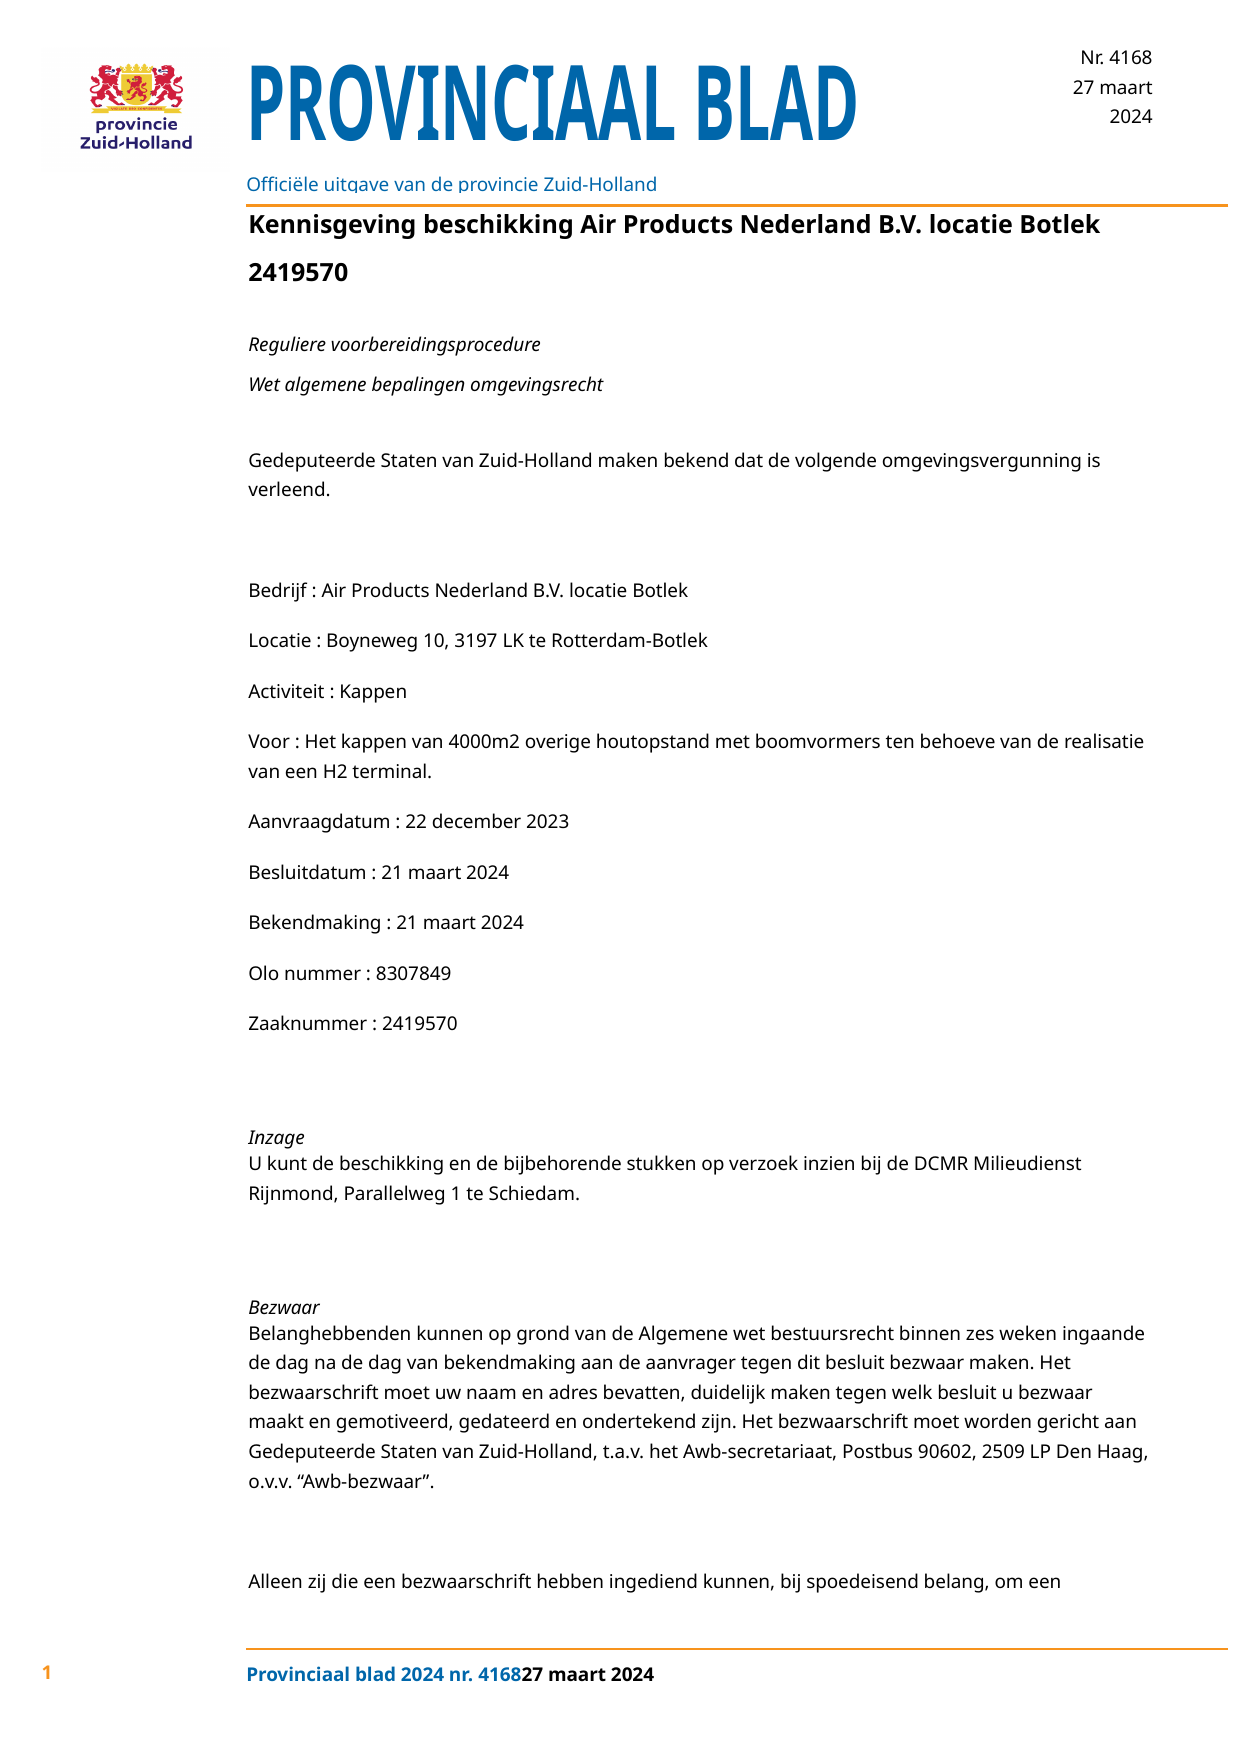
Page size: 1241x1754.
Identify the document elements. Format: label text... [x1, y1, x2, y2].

text Bedrijf : Air Products Nederland B.V. locatie Botlek [248, 577, 1152, 603]
text Olo nummer : 8307849 [248, 960, 1152, 986]
text Bezwaar [248, 1294, 1152, 1320]
picture [41, 47, 231, 172]
text Besluitdatum : 21 maart 2024 [248, 859, 1152, 885]
text Locatie : Boyneweg 10, 3197 LK te Rotterdam-Botlek [248, 628, 1152, 653]
text Zaaknummer : 2419570 [248, 1010, 1152, 1036]
text Kennisgeving beschikking Air Products Nederland B.V. locatie Botlek 2419570 [248, 207, 1152, 288]
text Inzage [248, 1124, 1152, 1150]
text U kunt de beschikking en de bijbehorende stukken op verzoek inzien bij de DCMR Milieudienst Rijnmond, Parallelweg 1 te Schiedam. [248, 1150, 1152, 1206]
text Aanvraagdatum : 22 december 2023 [248, 808, 1152, 834]
text Alleen zij die een bezwaarschrift hebben ingediend kunnen, bij spoedeisend belang, om een [248, 1569, 1152, 1594]
text Activiteit : Kappen [248, 678, 1152, 704]
text Gedeputeerde Staten van Zuid-Holland maken bekend dat de volgende omgevingsvergunning is verleend. [248, 447, 1152, 502]
text Belanghebbenden kunnen op grond van de Algemene wet bestuursrecht binnen zes weken ingaande de dag na de dag van bekendmaking aan de aanvrager tegen dit besluit bezwaar maken. Het bezwaarschrift moet uw naam en adres bevatten, duidelijk maken tegen welk besluit u bezwaar maakt en gemotiveerd, gedateerd en ondertekend zijn. Het bezwaarschrift moet worden gericht aan Gedeputeerde Staten van Zuid-Holland, t.a.v. het Awb-secretariaat, Postbus 90602, 2509 LP Den Haag, o.v.v. “Awb-bezwaar”. [248, 1320, 1152, 1494]
text Voor : Het kappen van 4000m2 overige houtopstand met boomvormers ten behoeve van de realisatie van een H2 terminal. [248, 728, 1152, 784]
text Wet algemene bepalingen omgevingsrecht [248, 371, 1152, 396]
text Reguliere voorbereidingsprocedure [248, 331, 1152, 357]
text Bekendmaking : 21 maart 2024 [248, 909, 1152, 935]
